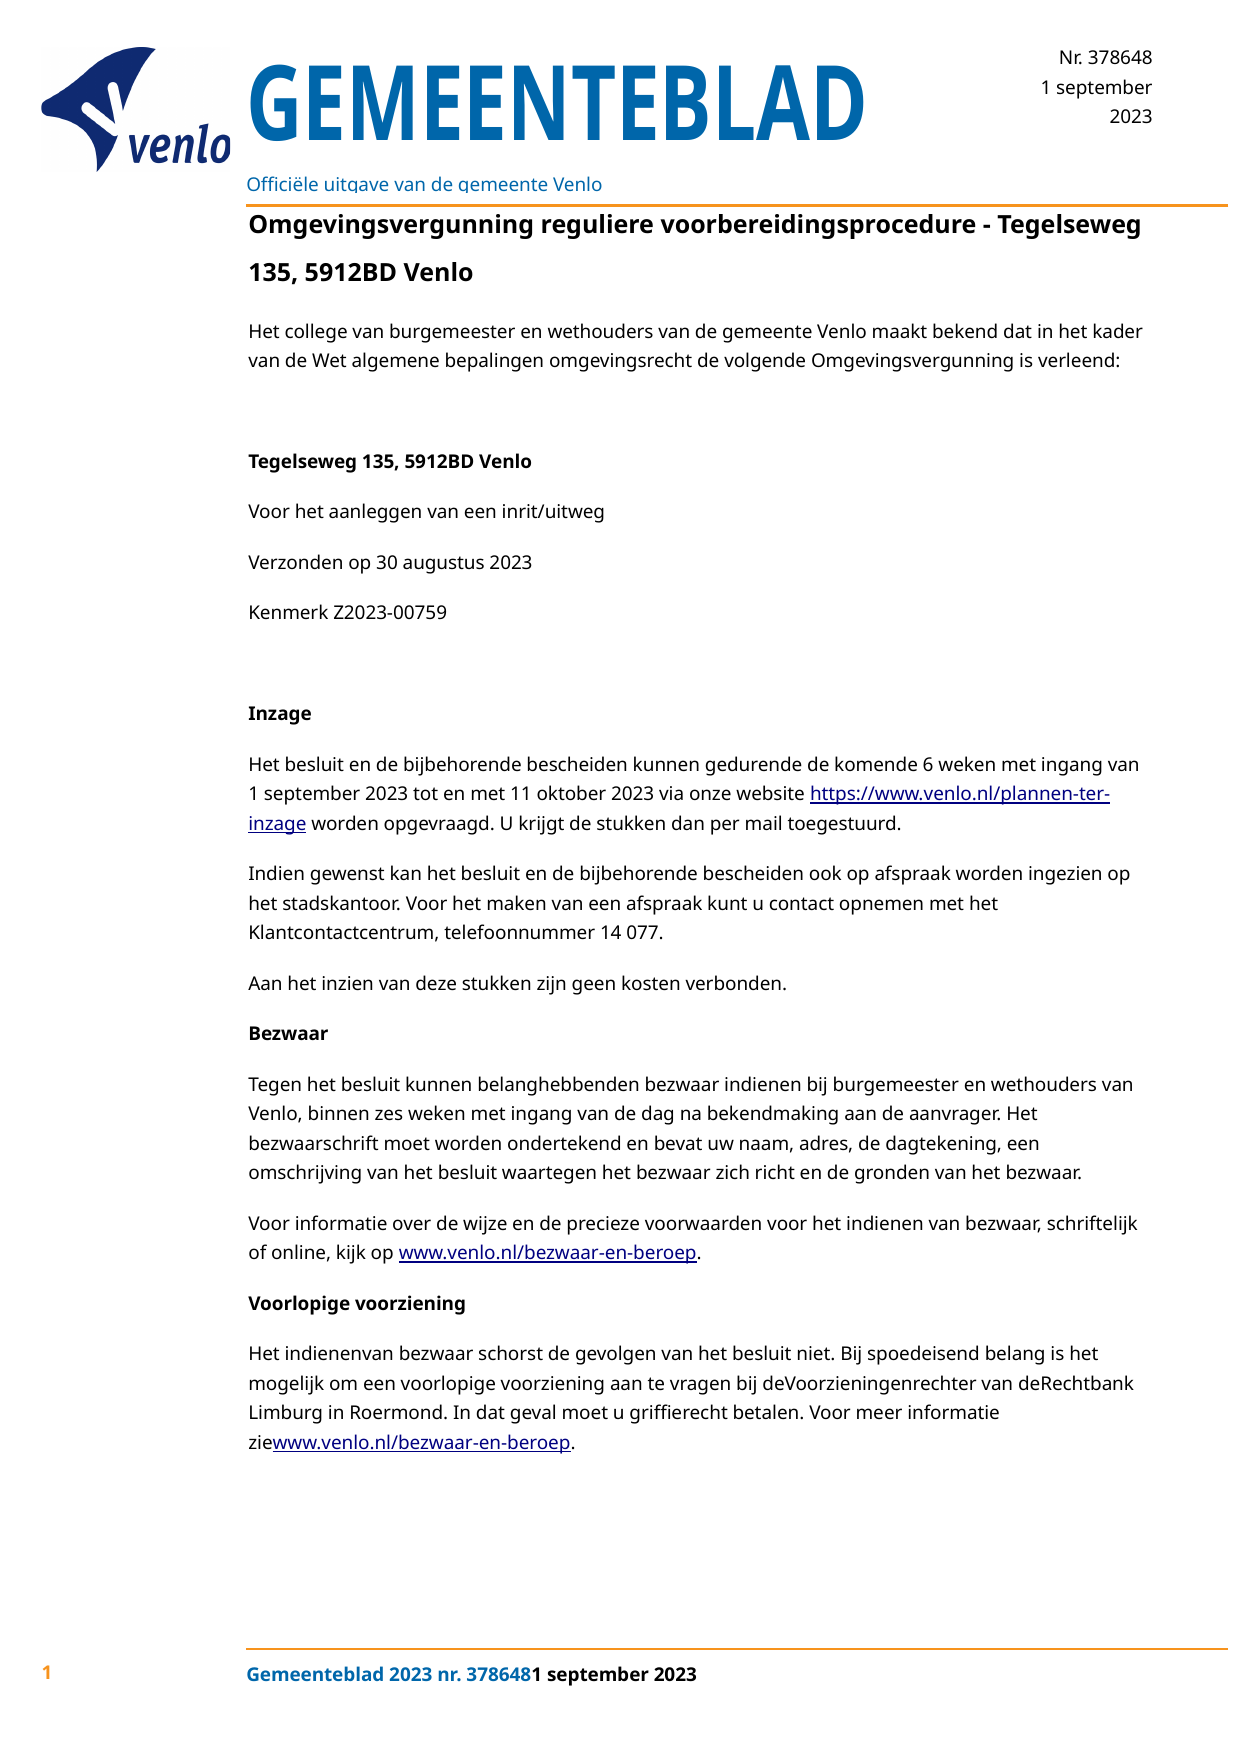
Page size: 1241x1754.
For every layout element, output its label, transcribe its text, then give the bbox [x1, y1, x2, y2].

picture [41, 47, 231, 172]
text Omgevingsvergunning reguliere voorbereidingsprocedure - Tegelseweg 135, 5912BD Venlo [248, 207, 1152, 288]
text Kenmerk Z2023-00759 [248, 599, 1152, 625]
text Het college van burgemeester en wethouders van de gemeente Venlo maakt bekend dat in het kader van de Wet algemene bepalingen omgevingsrecht de volgende Omgevingsvergunning is verleend: [248, 318, 1152, 373]
text Verzonden op 30 augustus 2023 [248, 549, 1152, 575]
text Voor informatie over de wijze en de precieze voorwaarden voor het indienen van bezwaar, schriftelijk of online, kijk op www.venlo.nl/bezwaar-en-beroep. [248, 1210, 1152, 1265]
text Tegen het besluit kunnen belanghebbenden bezwaar indienen bij burgemeester en wethouders van Venlo, binnen zes weken met ingang van de dag na bekendmaking aan de aanvrager. Het bezwaarschrift moet worden ondertekend en bevat uw naam, adres, de dagtekening, een omschrijving van het besluit waartegen het bezwaar zich richt en de gronden van het bezwaar. [248, 1071, 1152, 1185]
text Het indienenvan bezwaar schorst de gevolgen van het besluit niet. Bij spoedeisend belang is het mogelijk om een voorlopige voorziening aan te vragen bij deVoorzieningenrechter van deRechtbank Limburg in Roermond. In dat geval moet u griffierecht betalen. Voor meer informatie ziewww.venlo.nl/bezwaar-en-beroep. [248, 1340, 1152, 1455]
text Tegelseweg 135, 5912BD Venlo [248, 448, 1152, 474]
text Voor het aanleggen van een inrit/uitweg [248, 499, 1152, 524]
text Het besluit en de bijbehorende bescheiden kunnen gedurende de komende 6 weken met ingang van 1 september 2023 tot en met 11 oktober 2023 via onze website https://www.venlo.nl/plannen-ter-inzage worden opgevraagd. U krijgt de stukken dan per mail toegestuurd. [248, 751, 1152, 836]
text Aan het inzien van deze stukken zijn geen kosten verbonden. [248, 970, 1152, 996]
text Voorlopige voorziening [248, 1290, 1152, 1316]
text Bezwaar [248, 1020, 1152, 1046]
text Indien gewenst kan het besluit en de bijbehorende bescheiden ook op afspraak worden ingezien op het stadskantoor. Voor het maken van een afspraak kunt u contact opnemen met het Klantcontactcentrum, telefoonnummer 14 077. [248, 860, 1152, 945]
text Inzage [248, 700, 1152, 726]
